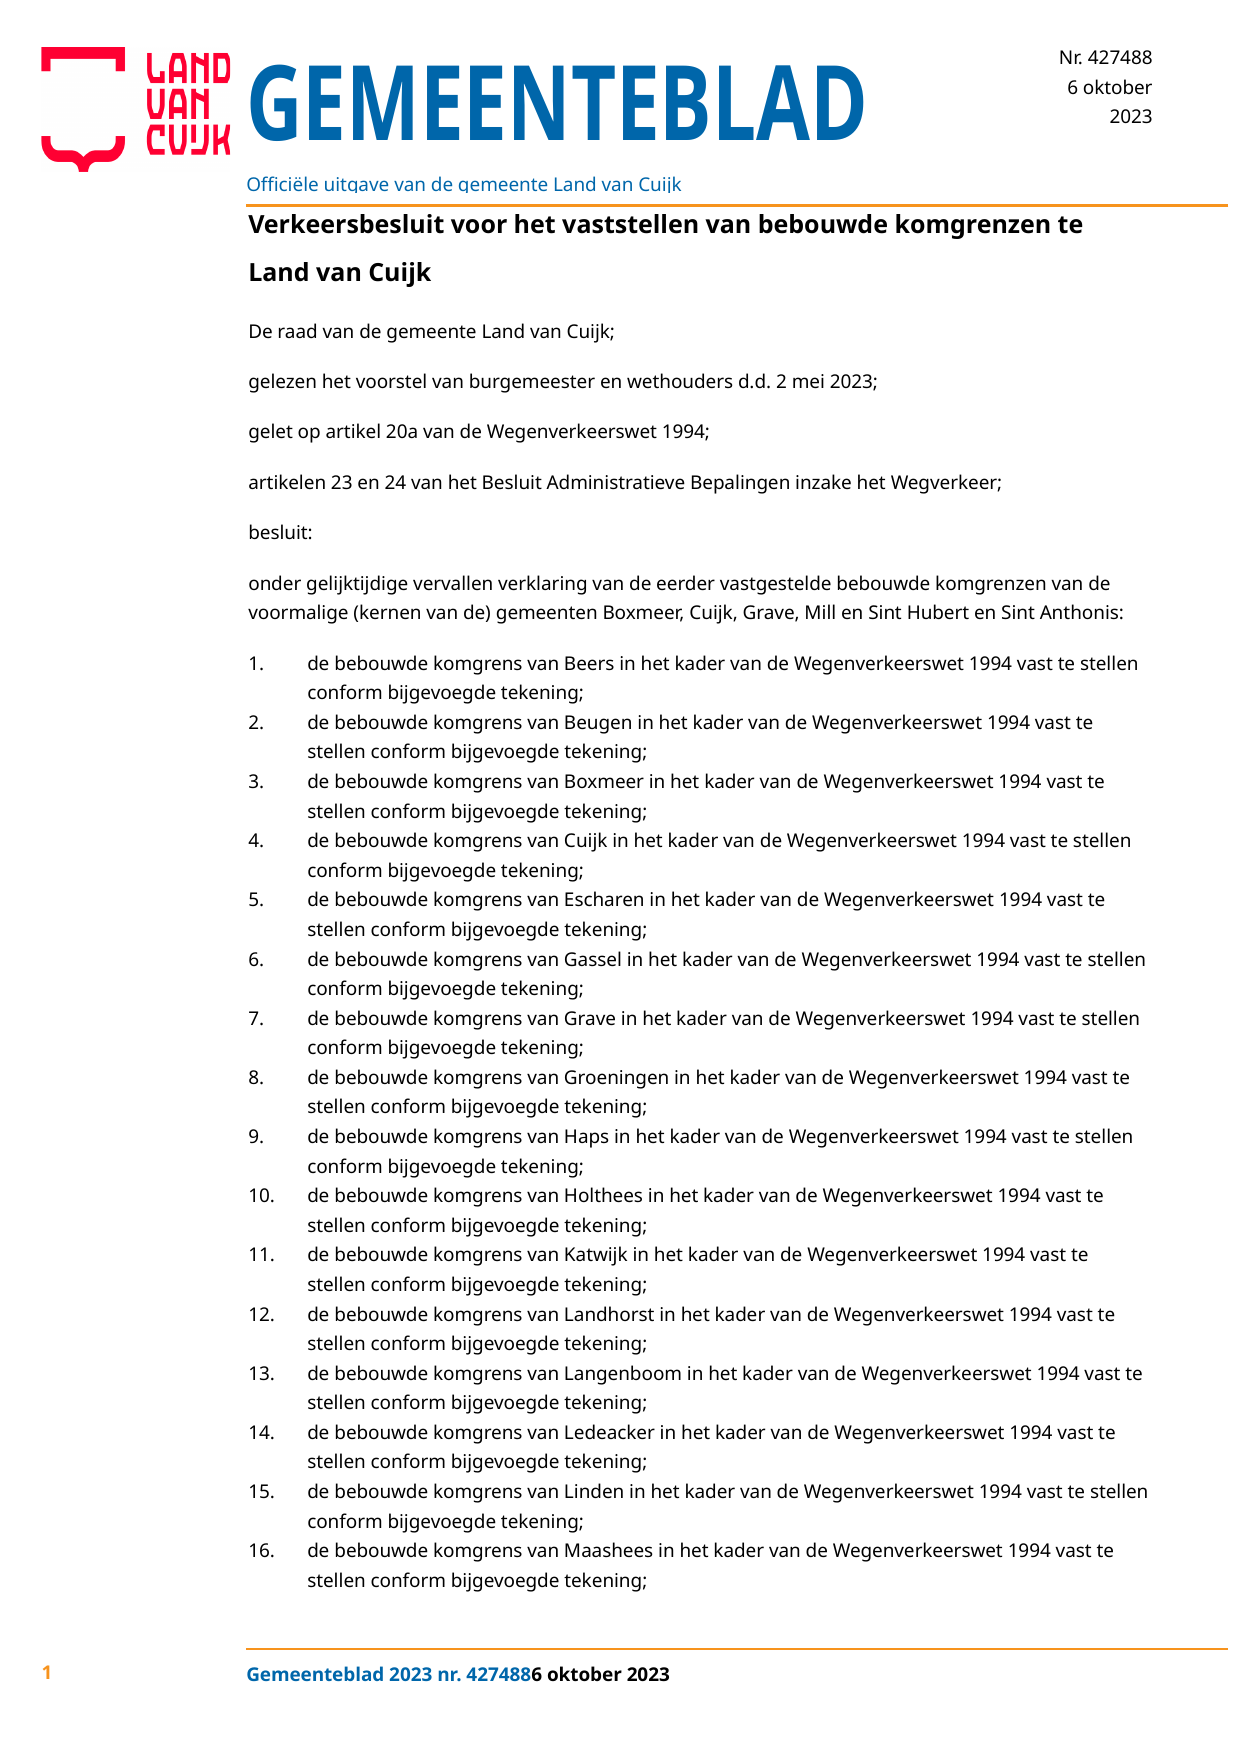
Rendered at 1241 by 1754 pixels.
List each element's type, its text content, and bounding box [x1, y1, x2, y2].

list de bebouwde komgrens van Linden in het kader van de Wegenverkeerswet 1994 vast te stellen conform bijgevoegde tekening; [248, 1478, 1152, 1534]
list de bebouwde komgrens van Landhorst in het kader van de Wegenverkeerswet 1994 vast te stellen conform bijgevoegde tekening; [248, 1301, 1152, 1356]
list de bebouwde komgrens van Cuijk in het kader van de Wegenverkeerswet 1994 vast te stellen conform bijgevoegde tekening; [248, 827, 1152, 883]
list de bebouwde komgrens van Gassel in het kader van de Wegenverkeerswet 1994 vast te stellen conform bijgevoegde tekening; [248, 946, 1152, 1001]
list de bebouwde komgrens van Boxmeer in het kader van de Wegenverkeerswet 1994 vast te stellen conform bijgevoegde tekening; [248, 768, 1152, 824]
picture [41, 47, 231, 172]
text De raad van de gemeente Land van Cuijk; [248, 318, 1152, 344]
text gelezen het voorstel van burgemeester en wethouders d.d. 2 mei 2023; [248, 368, 1152, 394]
text onder gelijktijdige vervallen verklaring van de eerder vastgestelde bebouwde komgrenzen van de voormalige (kernen van de) gemeenten Boxmeer, Cuijk, Grave, Mill en Sint Hubert en Sint Anthonis: [248, 570, 1152, 625]
text Verkeersbesluit voor het vaststellen van bebouwde komgrenzen te Land van Cuijk [248, 207, 1152, 288]
list de bebouwde komgrens van Langenboom in het kader van de Wegenverkeerswet 1994 vast te stellen conform bijgevoegde tekening; [248, 1360, 1152, 1415]
list de bebouwde komgrens van Ledeacker in het kader van de Wegenverkeerswet 1994 vast te stellen conform bijgevoegde tekening; [248, 1419, 1152, 1474]
text besluit: [248, 519, 1152, 545]
list de bebouwde komgrens van Holthees in het kader van de Wegenverkeerswet 1994 vast te stellen conform bijgevoegde tekening; [248, 1182, 1152, 1238]
list de bebouwde komgrens van Beers in het kader van de Wegenverkeerswet 1994 vast te stellen conform bijgevoegde tekening; [248, 650, 1152, 705]
text gelet op artikel 20a van de Wegenverkeerswet 1994; [248, 419, 1152, 444]
list de bebouwde komgrens van Katwijk in het kader van de Wegenverkeerswet 1994 vast te stellen conform bijgevoegde tekening; [248, 1242, 1152, 1297]
list de bebouwde komgrens van Beugen in het kader van de Wegenverkeerswet 1994 vast te stellen conform bijgevoegde tekening; [248, 709, 1152, 764]
list de bebouwde komgrens van Groeningen in het kader van de Wegenverkeerswet 1994 vast te stellen conform bijgevoegde tekening; [248, 1064, 1152, 1119]
text artikelen 23 en 24 van het Besluit Administratieve Bepalingen inzake het Wegverkeer; [248, 469, 1152, 495]
list de bebouwde komgrens van Maashees in het kader van de Wegenverkeerswet 1994 vast te stellen conform bijgevoegde tekening; [248, 1537, 1152, 1593]
list de bebouwde komgrens van Escharen in het kader van de Wegenverkeerswet 1994 vast te stellen conform bijgevoegde tekening; [248, 887, 1152, 942]
list de bebouwde komgrens van Grave in het kader van de Wegenverkeerswet 1994 vast te stellen conform bijgevoegde tekening; [248, 1005, 1152, 1060]
list de bebouwde komgrens van Haps in het kader van de Wegenverkeerswet 1994 vast te stellen conform bijgevoegde tekening; [248, 1123, 1152, 1179]
